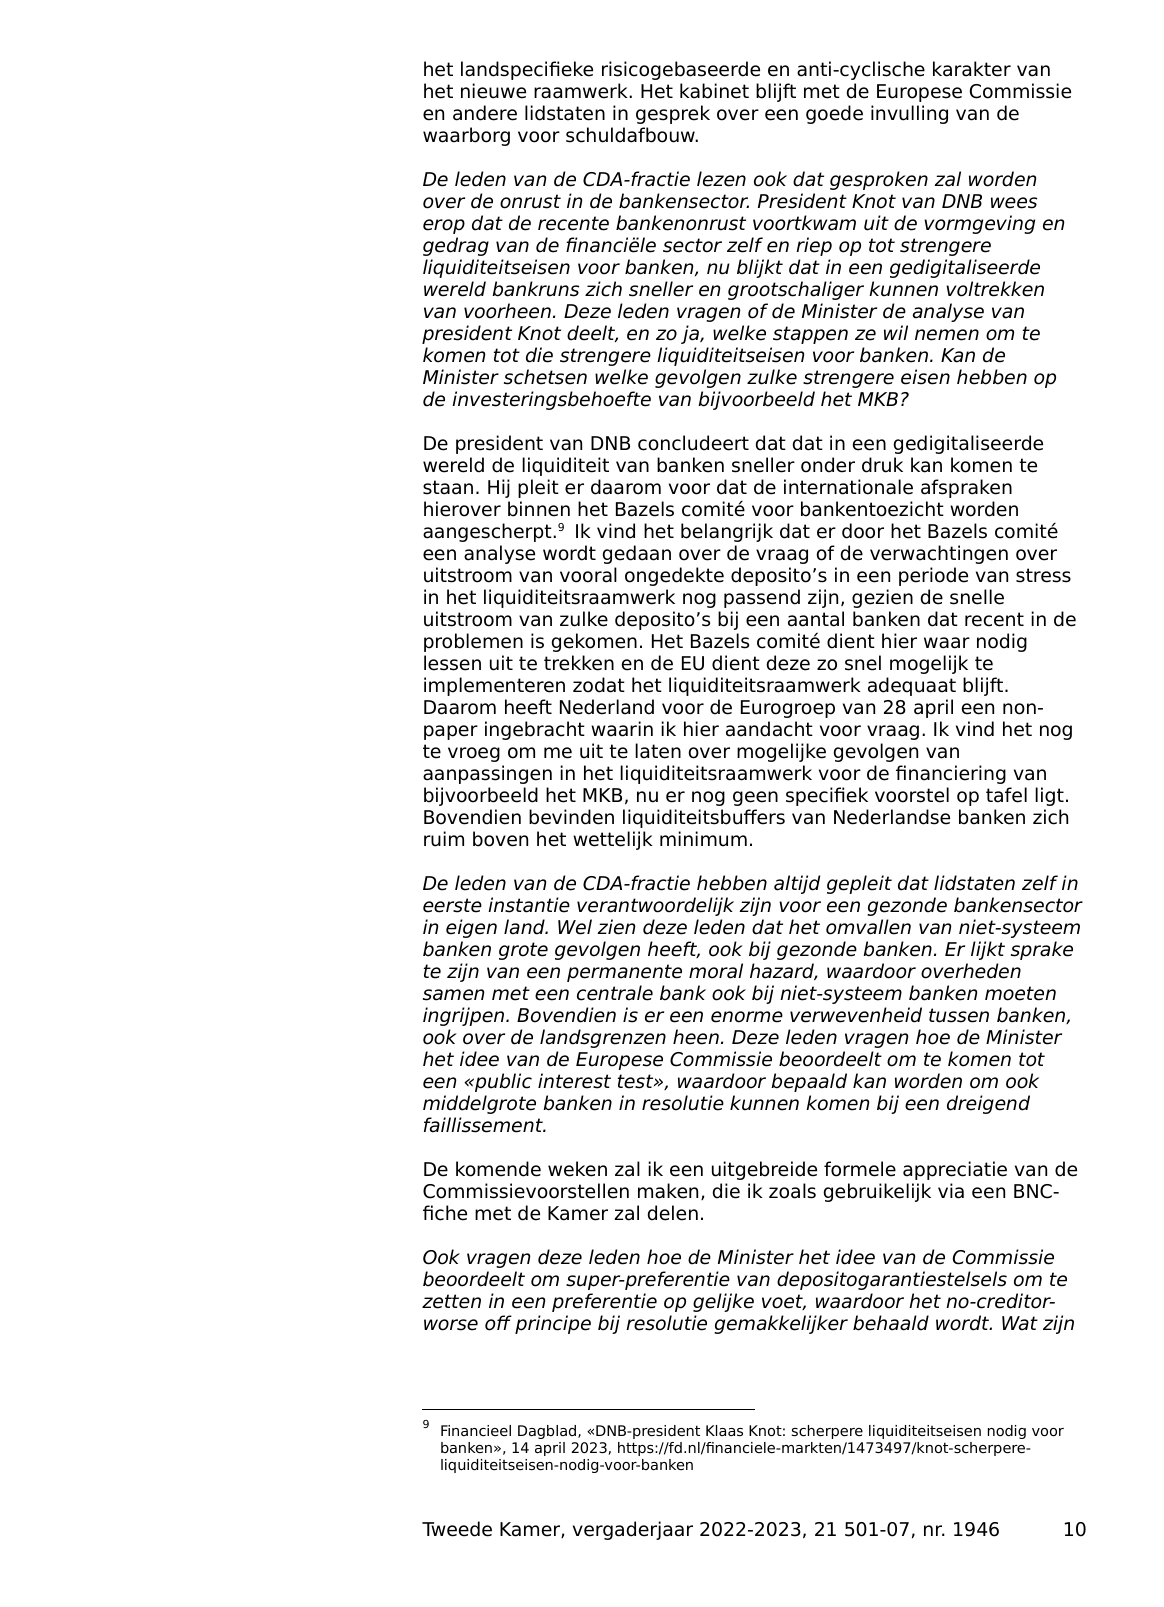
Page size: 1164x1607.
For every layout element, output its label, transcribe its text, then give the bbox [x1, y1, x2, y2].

text Financieel Dagblad, «DNB-president Klaas Knot: scherpere liquiditeitseisen nodig voor banken», 14 april 2023, https://fd.nl/financiele-markten/1473497/knot-scherpere-liquiditeitseisen-nodig-voor-banken [422, 1418, 1087, 1474]
text De president van DNB concludeert dat dat in een gedigitaliseerde wereld de liquiditeit van banken sneller onder druk kan komen te staan. Hij pleit er daarom voor dat de internationale afspraken hierover binnen het Bazels comité voor bankentoezicht worden aangescherpt. Ik vind het belangrijk dat er door het Bazels comité een analyse wordt gedaan over de vraag of de verwachtingen over uitstroom van vooral ongedekte deposito’s in een periode van stress in het liquiditeitsraamwerk nog passend zijn, gezien de snelle uitstroom van zulke deposito’s bij een aantal banken dat recent in de problemen is gekomen. Het Bazels comité dient hier waar nodig lessen uit te trekken en de EU dient deze zo snel mogelijk te implementeren zodat het liquiditeitsraamwerk adequaat blijft. Daarom heeft Nederland voor de Eurogroep van 28 april een non-paper ingebracht waarin ik hier aandacht voor vraag. Ik vind het nog te vroeg om me uit te laten over mogelijke gevolgen van aanpassingen in het liquiditeitsraamwerk voor de financiering van bijvoorbeeld het MKB, nu er nog geen specifiek voorstel op tafel ligt. Bovendien bevinden liquiditeitsbuffers van Nederlandse banken zich ruim boven het wettelijk minimum. [422, 433, 1087, 851]
text De leden van de CDA-fractie lezen ook dat gesproken zal worden over de onrust in de bankensector. President Knot van DNB wees erop dat de recente bankenonrust voortkwam uit de vormgeving en gedrag van de financiële sector zelf en riep op tot strengere liquiditeitseisen voor banken, nu blijkt dat in een gedigitaliseerde wereld bankruns zich sneller en grootschaliger kunnen voltrekken van voorheen. Deze leden vragen of de Minister de analyse van president Knot deelt, en zo ja, welke stappen ze wil nemen om te komen tot die strengere liquiditeitseisen voor banken. Kan de Minister schetsen welke gevolgen zulke strengere eisen hebben op de investeringsbehoefte van bijvoorbeeld het MKB? [422, 169, 1087, 411]
text Ook vragen deze leden hoe de Minister het idee van de Commissie beoordeelt om super-preferentie van depositogarantiestelsels om te zetten in een preferentie op gelijke voet, waardoor het no-creditor-worse off principe bij resolutie gemakkelijker behaald wordt. Wat zijn [422, 1247, 1087, 1335]
text De komende weken zal ik een uitgebreide formele appreciatie van de Commissievoorstellen maken, die ik zoals gebruikelijk via een BNC-fiche met de Kamer zal delen. [422, 1159, 1087, 1225]
text het landspecifieke risicogebaseerde en anti-cyclische karakter van het nieuwe raamwerk. Het kabinet blijft met de Europese Commissie en andere lidstaten in gesprek over een goede invulling van de waarborg voor schuldafbouw. [422, 59, 1087, 147]
text De leden van de CDA-fractie hebben altijd gepleit dat lidstaten zelf in eerste instantie verantwoordelijk zijn voor een gezonde bankensector in eigen land. Wel zien deze leden dat het omvallen van niet-systeem banken grote gevolgen heeft, ook bij gezonde banken. Er lijkt sprake te zijn van een permanente moral hazard, waardoor overheden samen met een centrale bank ook bij niet-systeem banken moeten ingrijpen. Bovendien is er een enorme verwevenheid tussen banken, ook over de landsgrenzen heen. Deze leden vragen hoe de Minister het idee van de Europese Commissie beoordeelt om te komen tot een «public interest test», waardoor bepaald kan worden om ook middelgrote banken in resolutie kunnen komen bij een dreigend faillissement. [422, 873, 1087, 1137]
